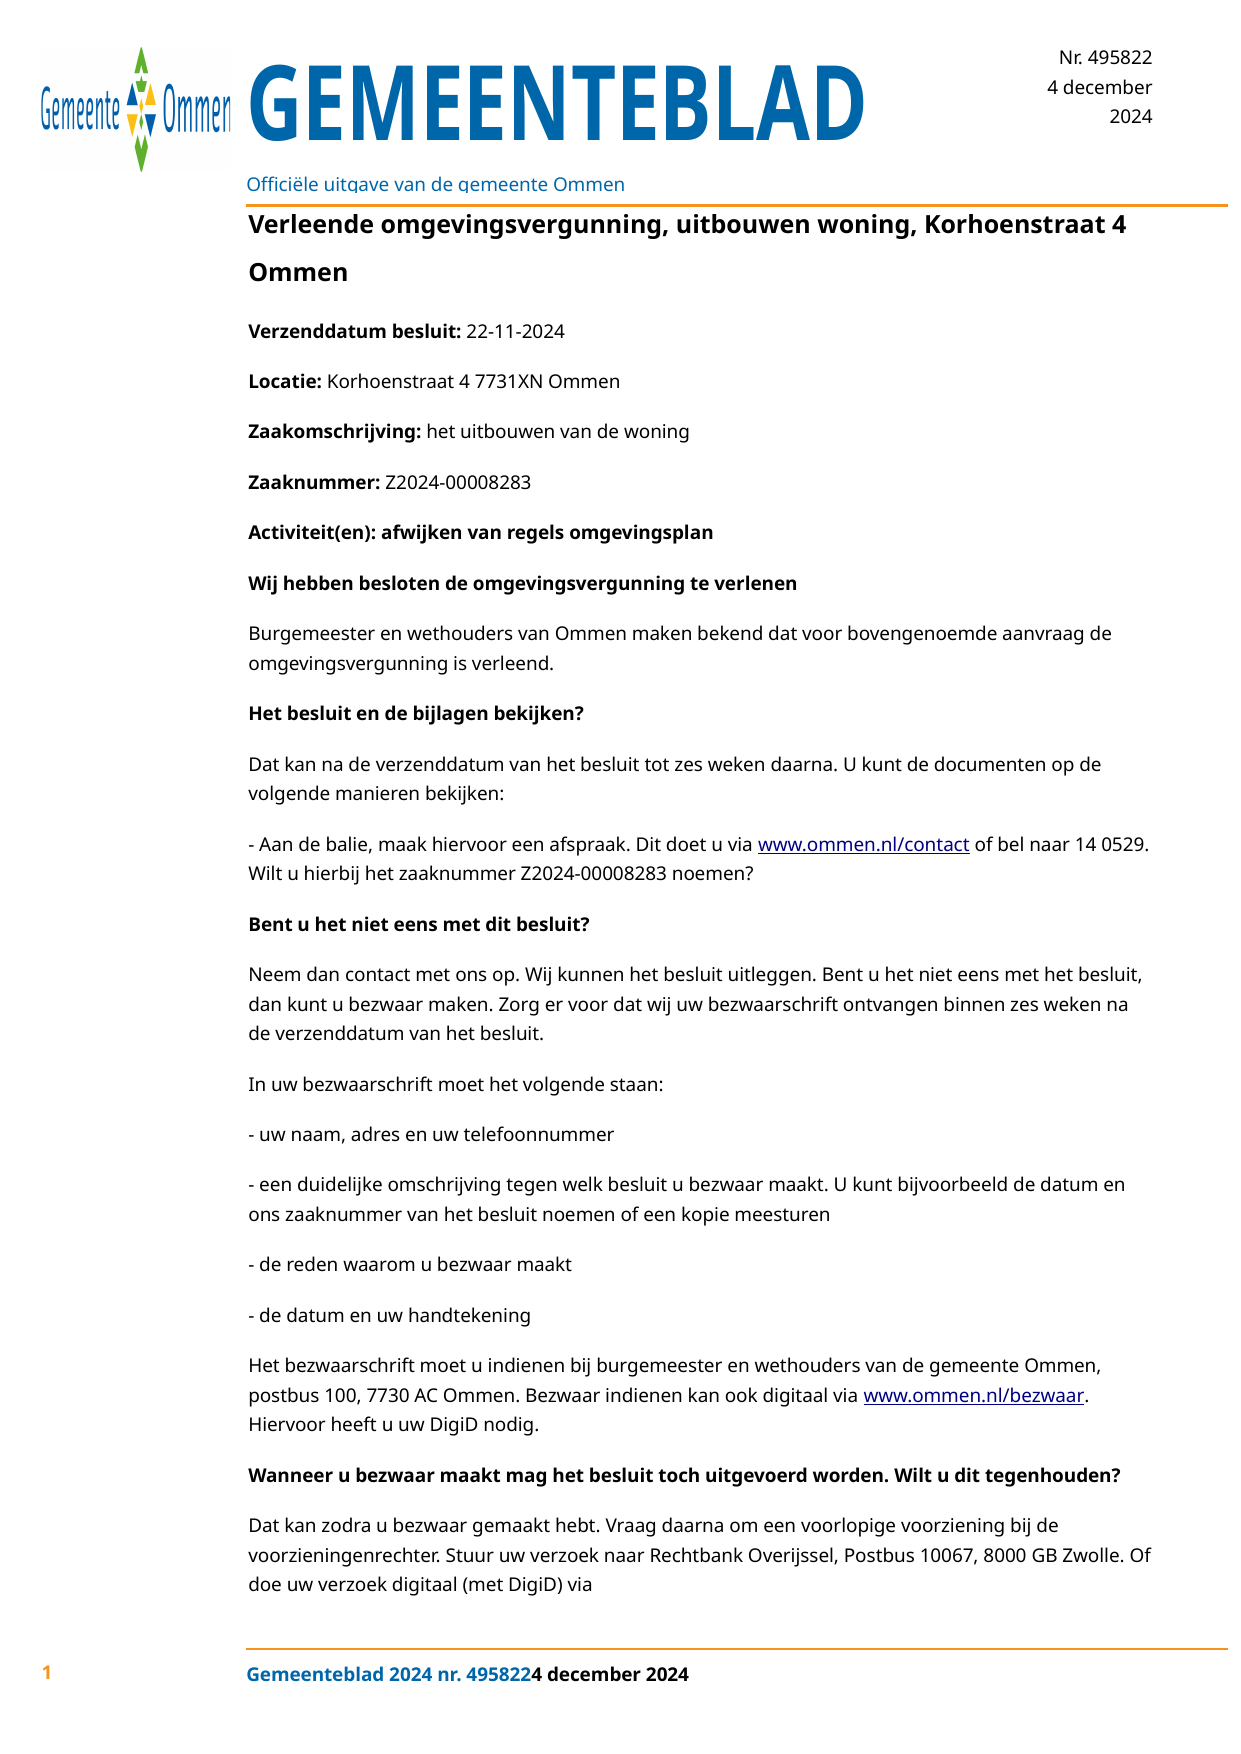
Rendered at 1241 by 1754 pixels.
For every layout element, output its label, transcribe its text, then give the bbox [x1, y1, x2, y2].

text - de datum en uw handtekening [248, 1302, 1152, 1328]
text Het bezwaarschrift moet u indienen bij burgemeester en wethouders van de gemeente Ommen, postbus 100, 7730 AC Ommen. Bezwaar indienen kan ook digitaal via www.ommen.nl/bezwaar. Hiervoor heeft u uw DigiD nodig. [248, 1352, 1152, 1437]
text Locatie: Korhoenstraat 4 7731XN Ommen [248, 368, 1152, 394]
picture [41, 47, 231, 172]
text Burgemeester en wethouders van Ommen maken bekend dat voor bovengenoemde aanvraag de omgevingsvergunning is verleend. [248, 620, 1152, 676]
text In uw bezwaarschrift moet het volgende staan: [248, 1071, 1152, 1097]
text Zaaknummer: Z2024-00008283 [248, 469, 1152, 495]
text - de reden waarom u bezwaar maakt [248, 1252, 1152, 1277]
text Wanneer u bezwaar maakt mag het besluit toch uitgevoerd worden. Wilt u dit tegenhouden? [248, 1462, 1152, 1488]
text Bent u het niet eens met dit besluit? [248, 911, 1152, 937]
text Het besluit en de bijlagen bekijken? [248, 700, 1152, 726]
text Verzenddatum besluit: 22-11-2024 [248, 318, 1152, 344]
text Dat kan na de verzenddatum van het besluit tot zes weken daarna. U kunt de documenten op de volgende manieren bekijken: [248, 751, 1152, 806]
text Activiteit(en): afwijken van regels omgevingsplan [248, 519, 1152, 545]
text - Aan de balie, maak hiervoor een afspraak. Dit doet u via www.ommen.nl/contact of bel naar 14 0529. Wilt u hierbij het zaaknummer Z2024-00008283 noemen? [248, 831, 1152, 886]
text - uw naam, adres en uw telefoonnummer [248, 1121, 1152, 1147]
text - een duidelijke omschrijving tegen welk besluit u bezwaar maakt. U kunt bijvoorbeeld de datum en ons zaaknummer van het besluit noemen of een kopie meesturen [248, 1172, 1152, 1227]
text Verleende omgevingsvergunning, uitbouwen woning, Korhoenstraat 4 Ommen [248, 207, 1152, 288]
text Wij hebben besloten de omgevingsvergunning te verlenen [248, 570, 1152, 596]
text Neem dan contact met ons op. Wij kunnen het besluit uitleggen. Bent u het niet eens met het besluit, dan kunt u bezwaar maken. Zorg er voor dat wij uw bezwaarschrift ontvangen binnen zes weken na de verzenddatum van het besluit. [248, 961, 1152, 1046]
text Zaakomschrijving: het uitbouwen van de woning [248, 419, 1152, 444]
text Dat kan zodra u bezwaar gemaakt hebt. Vraag daarna om een voorlopige voorziening bij de voorzieningenrechter. Stuur uw verzoek naar Rechtbank Overijssel, Postbus 10067, 8000 GB Zwolle. Of doe uw verzoek digitaal (met DigiD) via [248, 1512, 1152, 1597]
